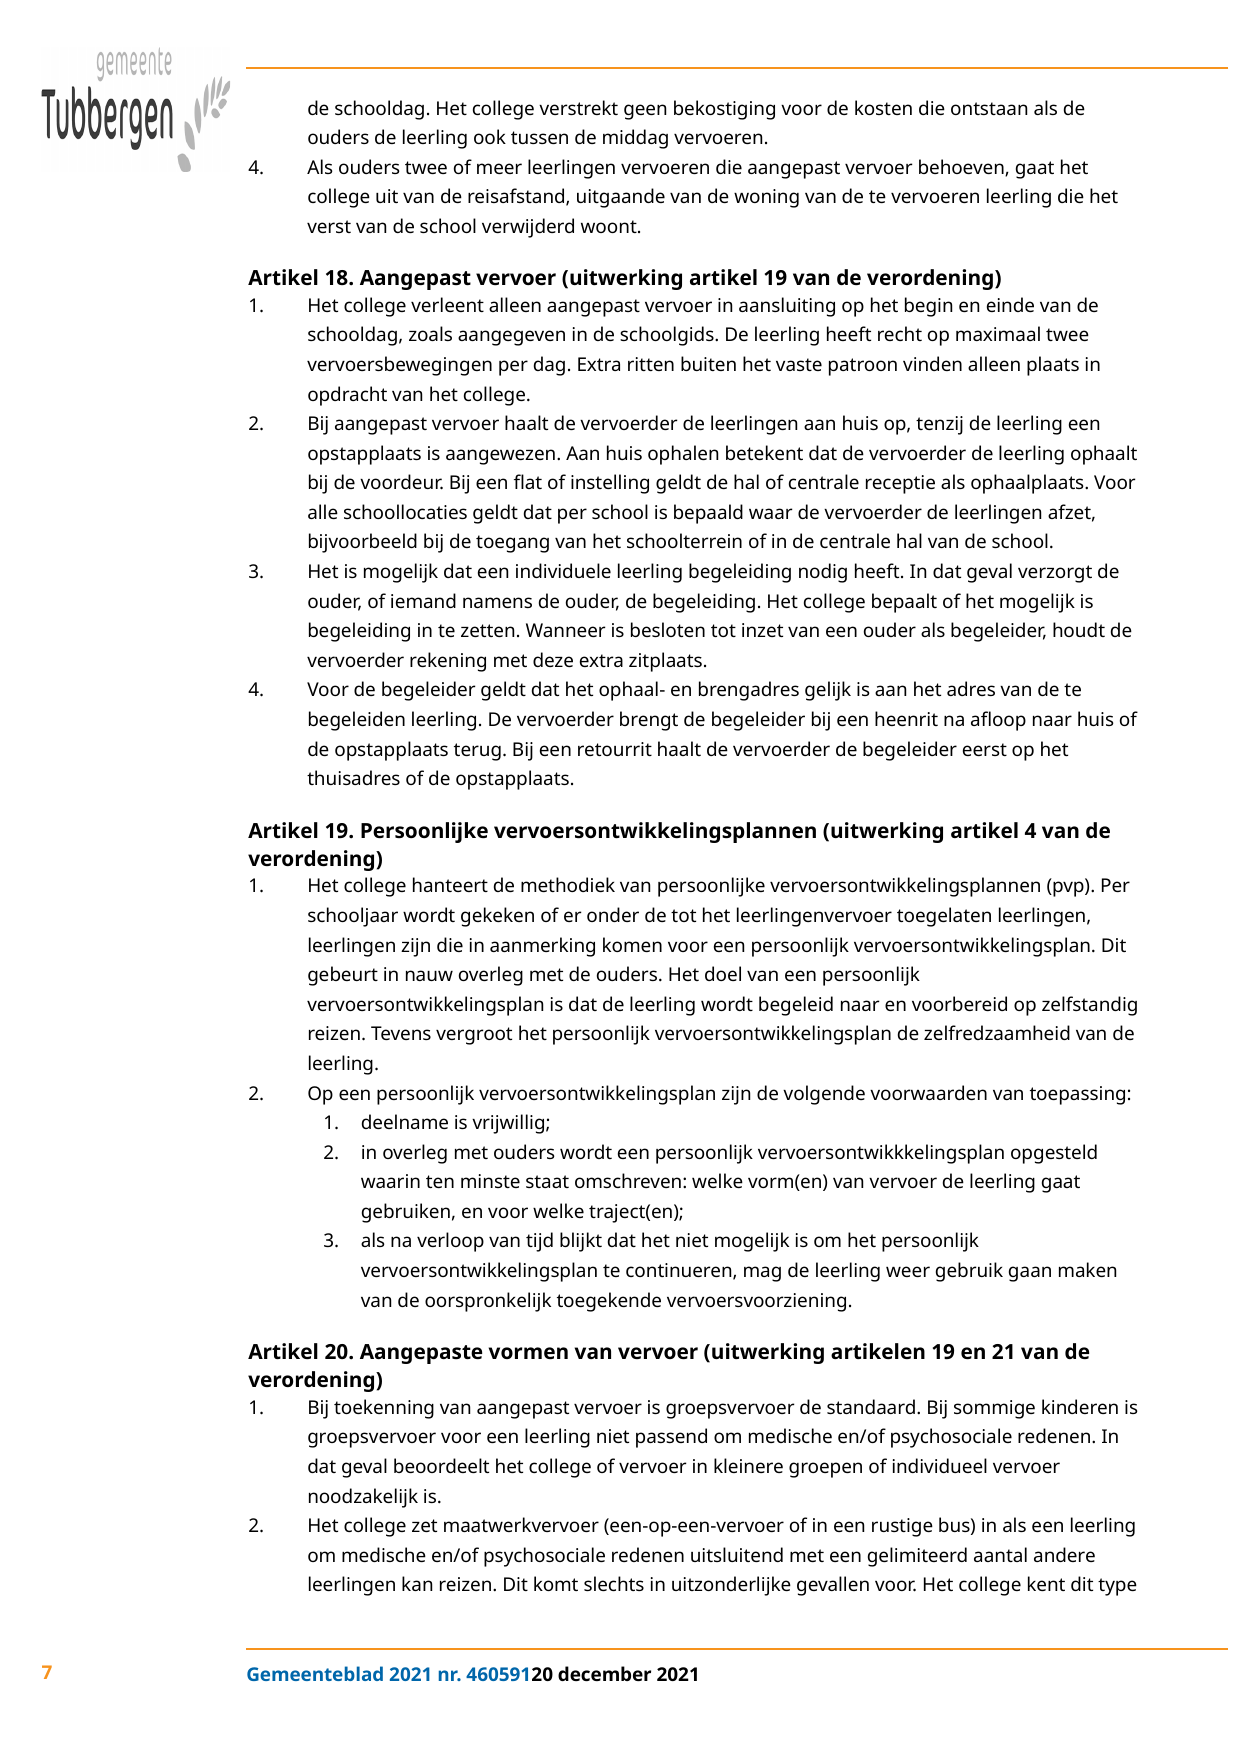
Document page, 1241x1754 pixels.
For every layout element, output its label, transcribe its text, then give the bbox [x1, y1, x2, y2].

list Het college verleent alleen aangepast vervoer in aansluiting op het begin en einde van de schooldag, zoals aangegeven in de schoolgids. De leerling heeft recht op maximaal twee vervoersbewegingen per dag. Extra ritten buiten het vaste patroon vinden alleen plaats in opdracht van het college. [248, 292, 1152, 406]
list Als ouders twee of meer leerlingen vervoeren die aangepast vervoer behoeven, gaat het college uit van de reisafstand, uitgaande van de woning van de te vervoeren leerling die het verst van de school verwijderd woont. [248, 154, 1152, 239]
list Op een persoonlijk vervoersontwikkelingsplan zijn de volgende voorwaarden van toepassing: [248, 1080, 1152, 1105]
list Bij toekenning van aangepast vervoer is groepsvervoer de standaard. Bij sommige kinderen is groepsvervoer voor een leerling niet passend om medische en/of psychosociale redenen. In dat geval beoordeelt het college of vervoer in kleinere groepen of individueel vervoer noodzakelijk is. [248, 1394, 1152, 1508]
text Artikel 20. Aangepaste vormen van vervoer (uitwerking artikelen 19 en 21 van de verordening) [248, 1337, 1152, 1394]
list de schooldag. Het college verstrekt geen bekostiging voor de kosten die ontstaan als de ouders de leerling ook tussen de middag vervoeren. [248, 95, 1152, 150]
list als na verloop van tijd blijkt dat het niet mogelijk is om het persoonlijk vervoersontwikkelingsplan te continueren, mag de leerling weer gebruik gaan maken van de oorspronkelijk toegekende vervoersvoorziening. [323, 1228, 1152, 1312]
list Het college zet maatwerkvervoer (een-op-een-vervoer of in een rustige bus) in als een leerling om medische en/of psychosociale redenen uitsluitend met een gelimiteerd aantal andere leerlingen kan reizen. Dit komt slechts in uitzonderlijke gevallen voor. Het college kent dit type [248, 1512, 1152, 1597]
list in overleg met ouders wordt een persoonlijk vervoersontwikkkelingsplan opgesteld waarin ten minste staat omschreven: welke vorm(en) van vervoer de leerling gaat gebruiken, en voor welke traject(en); [323, 1139, 1152, 1224]
list Voor de begeleider geldt dat het ophaal- en brengadres gelijk is aan het adres van de te begeleiden leerling. De vervoerder brengt de begeleider bij een heenrit na afloop naar huis of de opstapplaats terug. Bij een retourrit haalt de vervoerder de begeleider eerst op het thuisadres of de opstapplaats. [248, 677, 1152, 791]
text Artikel 18. Aangepast vervoer (uitwerking artikel 19 van de verordening) [248, 263, 1152, 292]
picture [41, 47, 231, 172]
list Het college hanteert de methodiek van persoonlijke vervoersontwikkelingsplannen (pvp). Per schooljaar wordt gekeken of er onder de tot het leerlingenvervoer toegelaten leerlingen, leerlingen zijn die in aanmerking komen voor een persoonlijk vervoersontwikkelingsplan. Dit gebeurt in nauw overleg met de ouders. Het doel van een persoonlijk vervoersontwikkelingsplan is dat de leerling wordt begeleid naar en voorbereid op zelfstandig reizen. Tevens vergroot het persoonlijk vervoersontwikkelingsplan de zelfredzaamheid van de leerling. [248, 873, 1152, 1076]
list Bij aangepast vervoer haalt de vervoerder de leerlingen aan huis op, tenzij de leerling een opstapplaats is aangewezen. Aan huis ophalen betekent dat de vervoerder de leerling ophaalt bij de voordeur. Bij een flat of instelling geldt de hal of centrale receptie als ophaalplaats. Voor alle schoollocaties geldt dat per school is bepaald waar de vervoerder de leerlingen afzet, bijvoorbeeld bij de toegang van het schoolterrein of in de centrale hal van de school. [248, 410, 1152, 554]
list deelname is vrijwillig; [323, 1109, 1152, 1135]
text Artikel 19. Persoonlijke vervoersontwikkelingsplannen (uitwerking artikel 4 van de verordening) [248, 816, 1152, 873]
list Het is mogelijk dat een individuele leerling begeleiding nodig heeft. In dat geval verzorgt de ouder, of iemand namens de ouder, de begeleiding. Het college bepaalt of het mogelijk is begeleiding in te zetten. Wanneer is besloten tot inzet van een ouder als begeleider, houdt de vervoerder rekening met deze extra zitplaats. [248, 558, 1152, 673]
